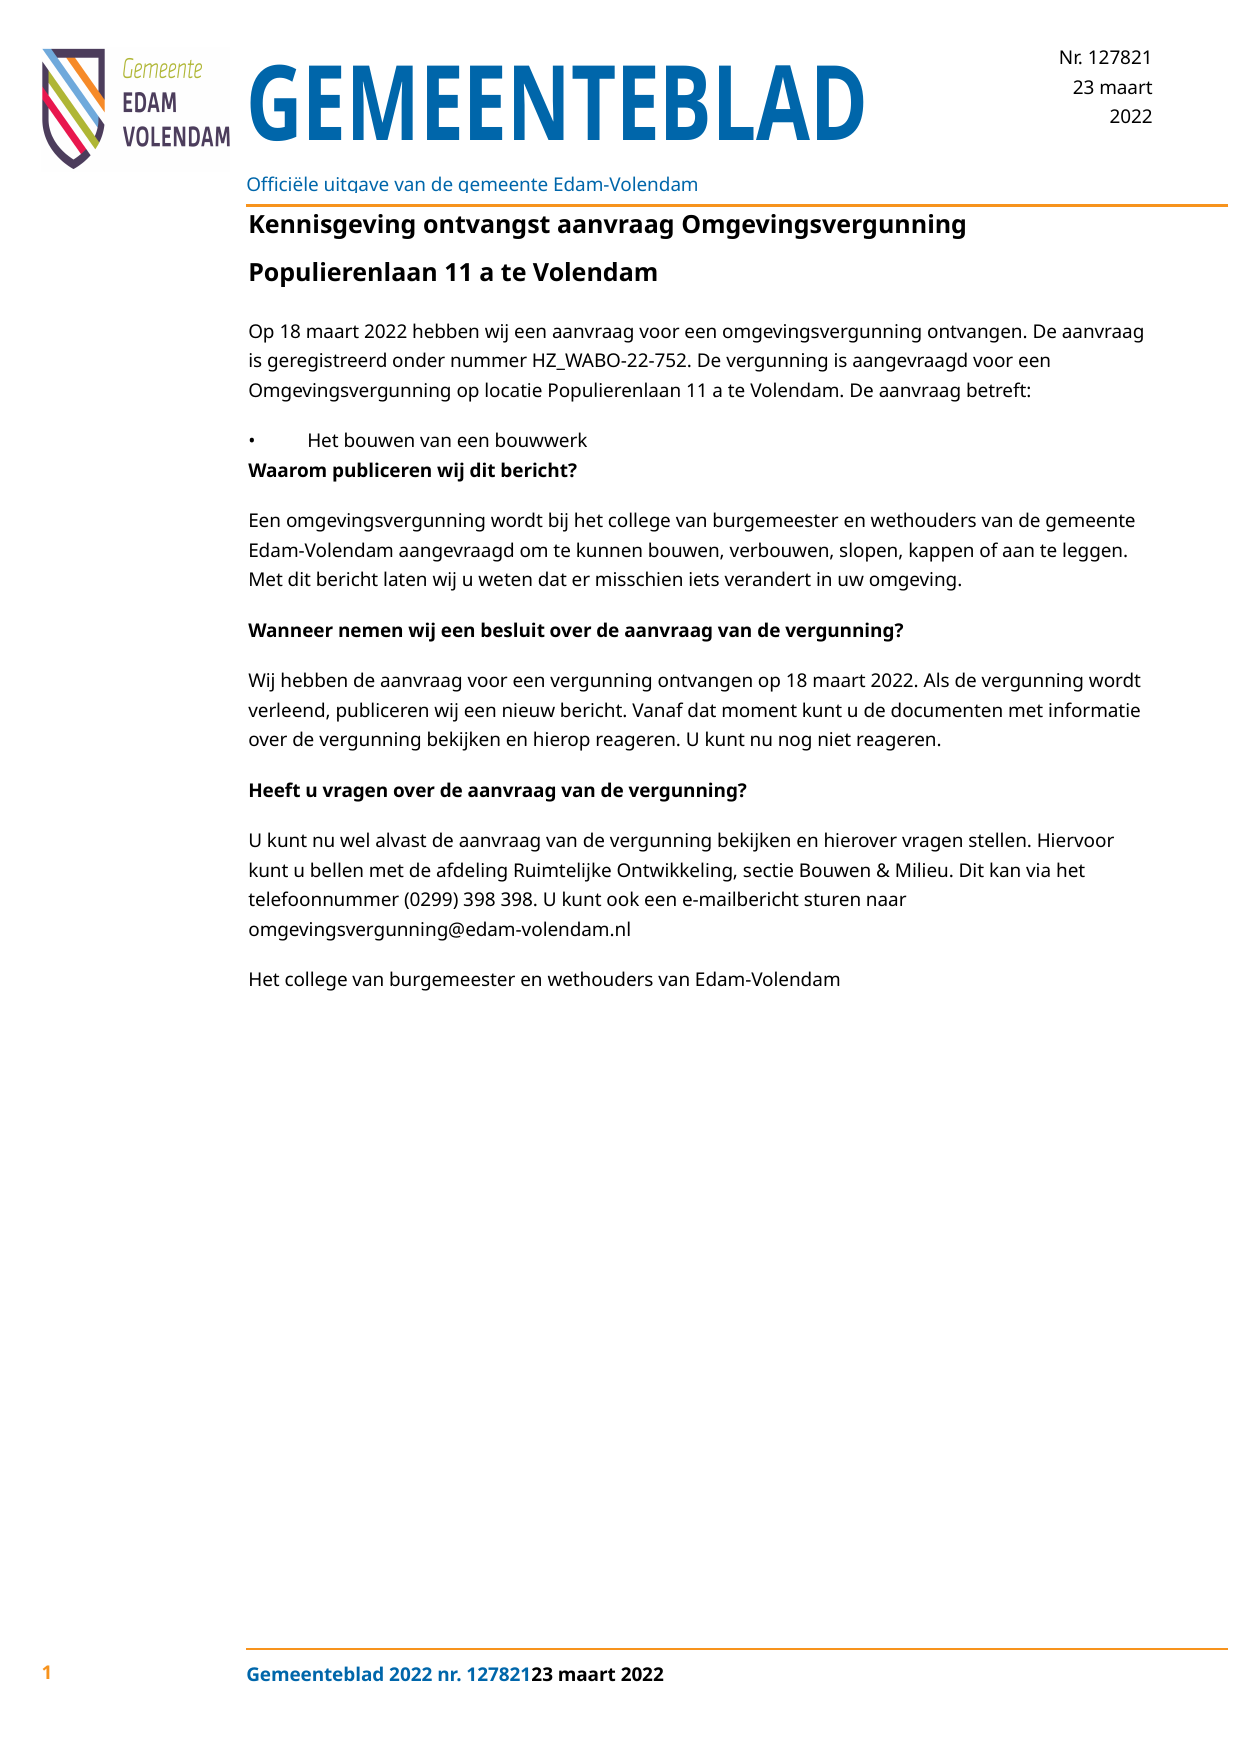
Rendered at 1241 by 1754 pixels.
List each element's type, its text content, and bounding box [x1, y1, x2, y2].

picture [41, 47, 231, 172]
text Waarom publiceren wij dit bericht? [248, 457, 1152, 483]
text Wij hebben de aanvraag voor een vergunning ontvangen op 18 maart 2022. Als de vergunning wordt verleend, publiceren wij een nieuw bericht. Vanaf dat moment kunt u de documenten met informatie over de vergunning bekijken en hierop reageren. U kunt nu nog niet reageren. [248, 667, 1152, 752]
list Het bouwen van een bouwwerk [248, 427, 1152, 453]
text Kennisgeving ontvangst aanvraag Omgevingsvergunning Populierenlaan 11 a te Volendam [248, 207, 1152, 288]
text Wanneer nemen wij een besluit over de aanvraag van de vergunning? [248, 617, 1152, 643]
text Op 18 maart 2022 hebben wij een aanvraag voor een omgevingsvergunning ontvangen. De aanvraag is geregistreerd onder nummer HZ_WABO-22-752. De vergunning is aangevraagd voor een Omgevingsvergunning op locatie Populierenlaan 11 a te Volendam. De aanvraag betreft: [248, 318, 1152, 403]
text U kunt nu wel alvast de aanvraag van de vergunning bekijken en hierover vragen stellen. Hiervoor kunt u bellen met de afdeling Ruimtelijke Ontwikkeling, sectie Bouwen & Milieu. Dit kan via het telefoonnummer (0299) 398 398. U kunt ook een e-mailbericht sturen naar omgevingsvergunning@edam-volendam.nl [248, 827, 1152, 942]
text Een omgevingsvergunning wordt bij het college van burgemeester en wethouders van de gemeente Edam-Volendam aangevraagd om te kunnen bouwen, verbouwen, slopen, kappen of aan te leggen. Met dit bericht laten wij u weten dat er misschien iets verandert in uw omgeving. [248, 507, 1152, 592]
text Het college van burgemeester en wethouders van Edam-Volendam [248, 967, 1152, 992]
text Heeft u vragen over de aanvraag van de vergunning? [248, 777, 1152, 803]
